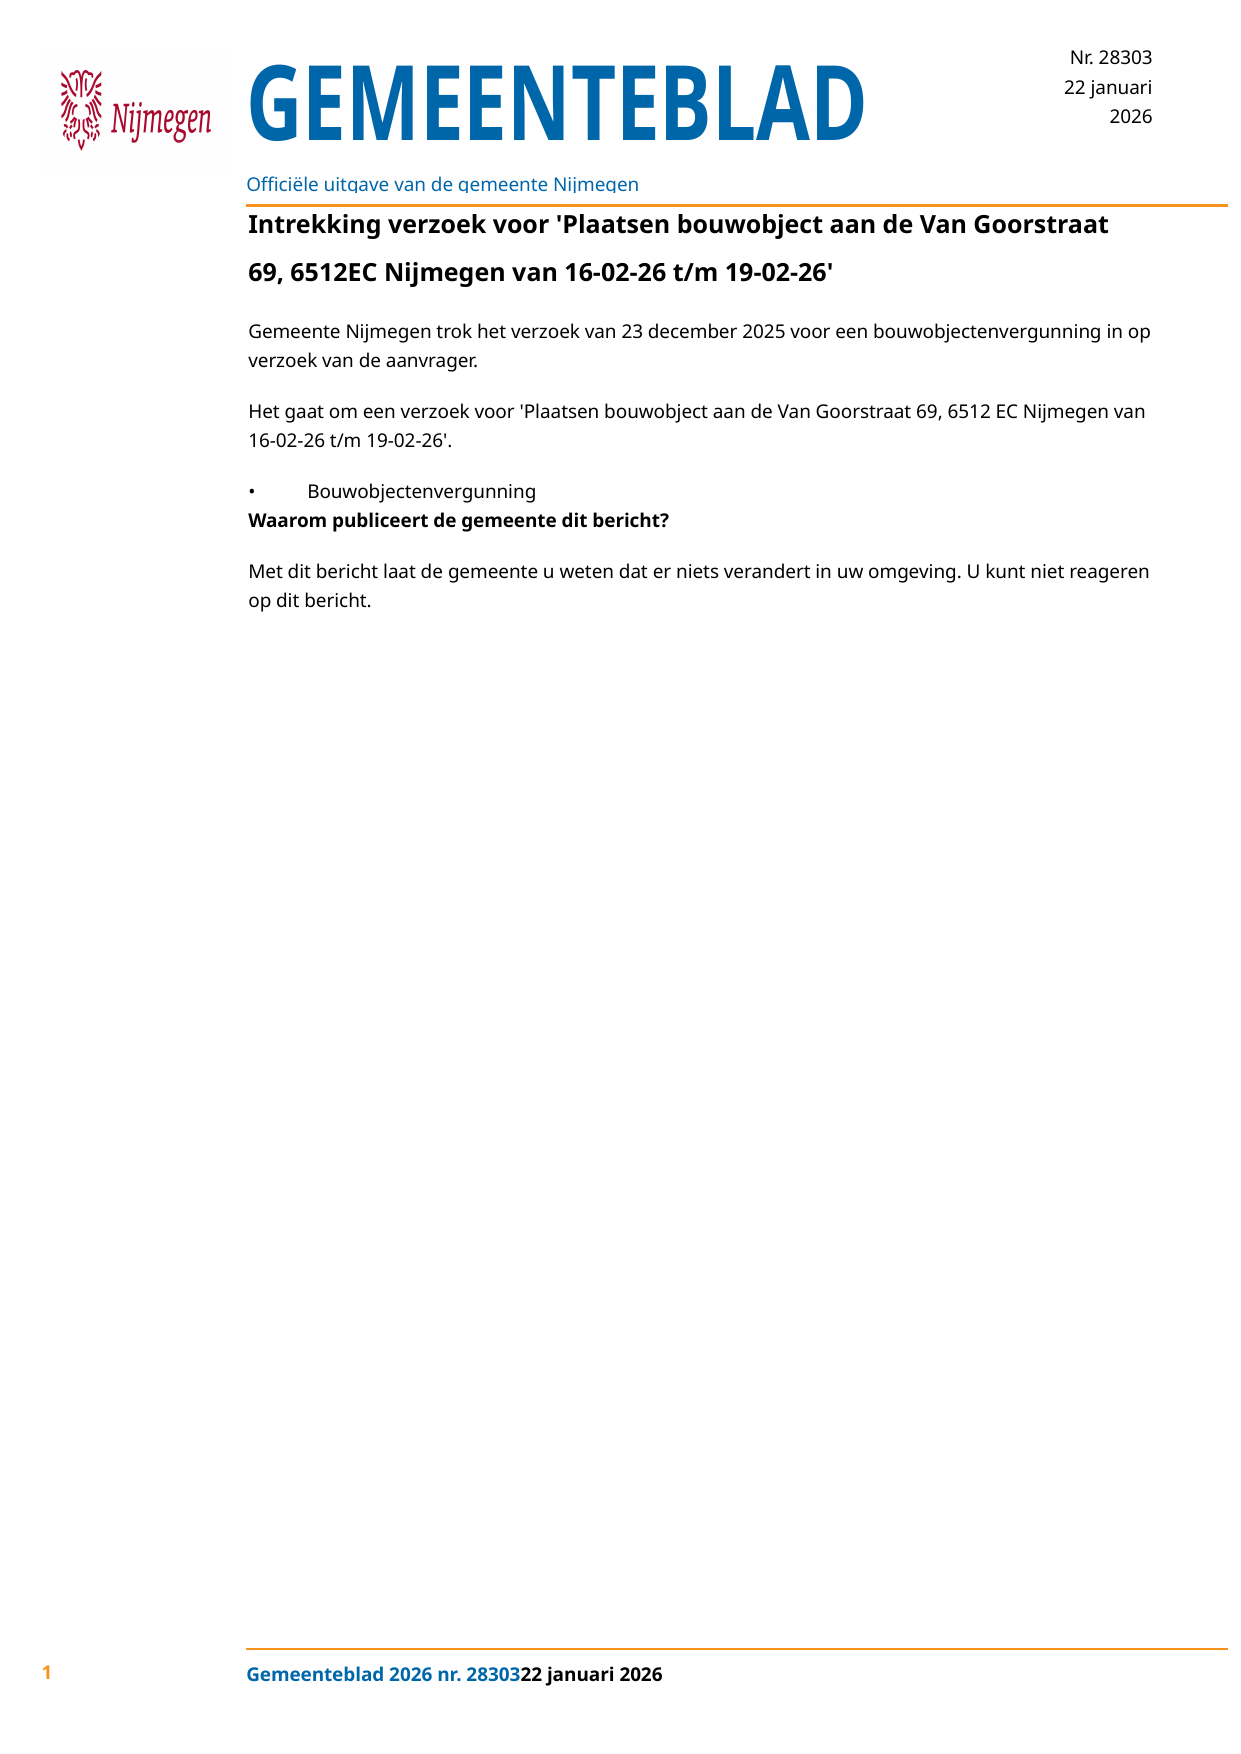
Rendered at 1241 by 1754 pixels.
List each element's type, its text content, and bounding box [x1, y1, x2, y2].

text Het gaat om een verzoek voor 'Plaatsen bouwobject aan de Van Goorstraat 69, 6512 EC Nijmegen van 16-02-26 t/m 19-02-26'. [248, 398, 1152, 453]
text Intrekking verzoek voor 'Plaatsen bouwobject aan de Van Goorstraat 69, 6512EC Nijmegen van 16-02-26 t/m 19-02-26' [248, 207, 1152, 288]
text Waarom publiceert de gemeente dit bericht? [248, 507, 1152, 533]
picture [41, 47, 231, 172]
list Bouwobjectenvergunning [248, 478, 1152, 504]
text Gemeente Nijmegen trok het verzoek van 23 december 2025 voor een bouwobjectenvergunning in op verzoek van de aanvrager. [248, 318, 1152, 373]
text Met dit bericht laat de gemeente u weten dat er niets verandert in uw omgeving. U kunt niet reageren op dit bericht. [248, 558, 1152, 613]
